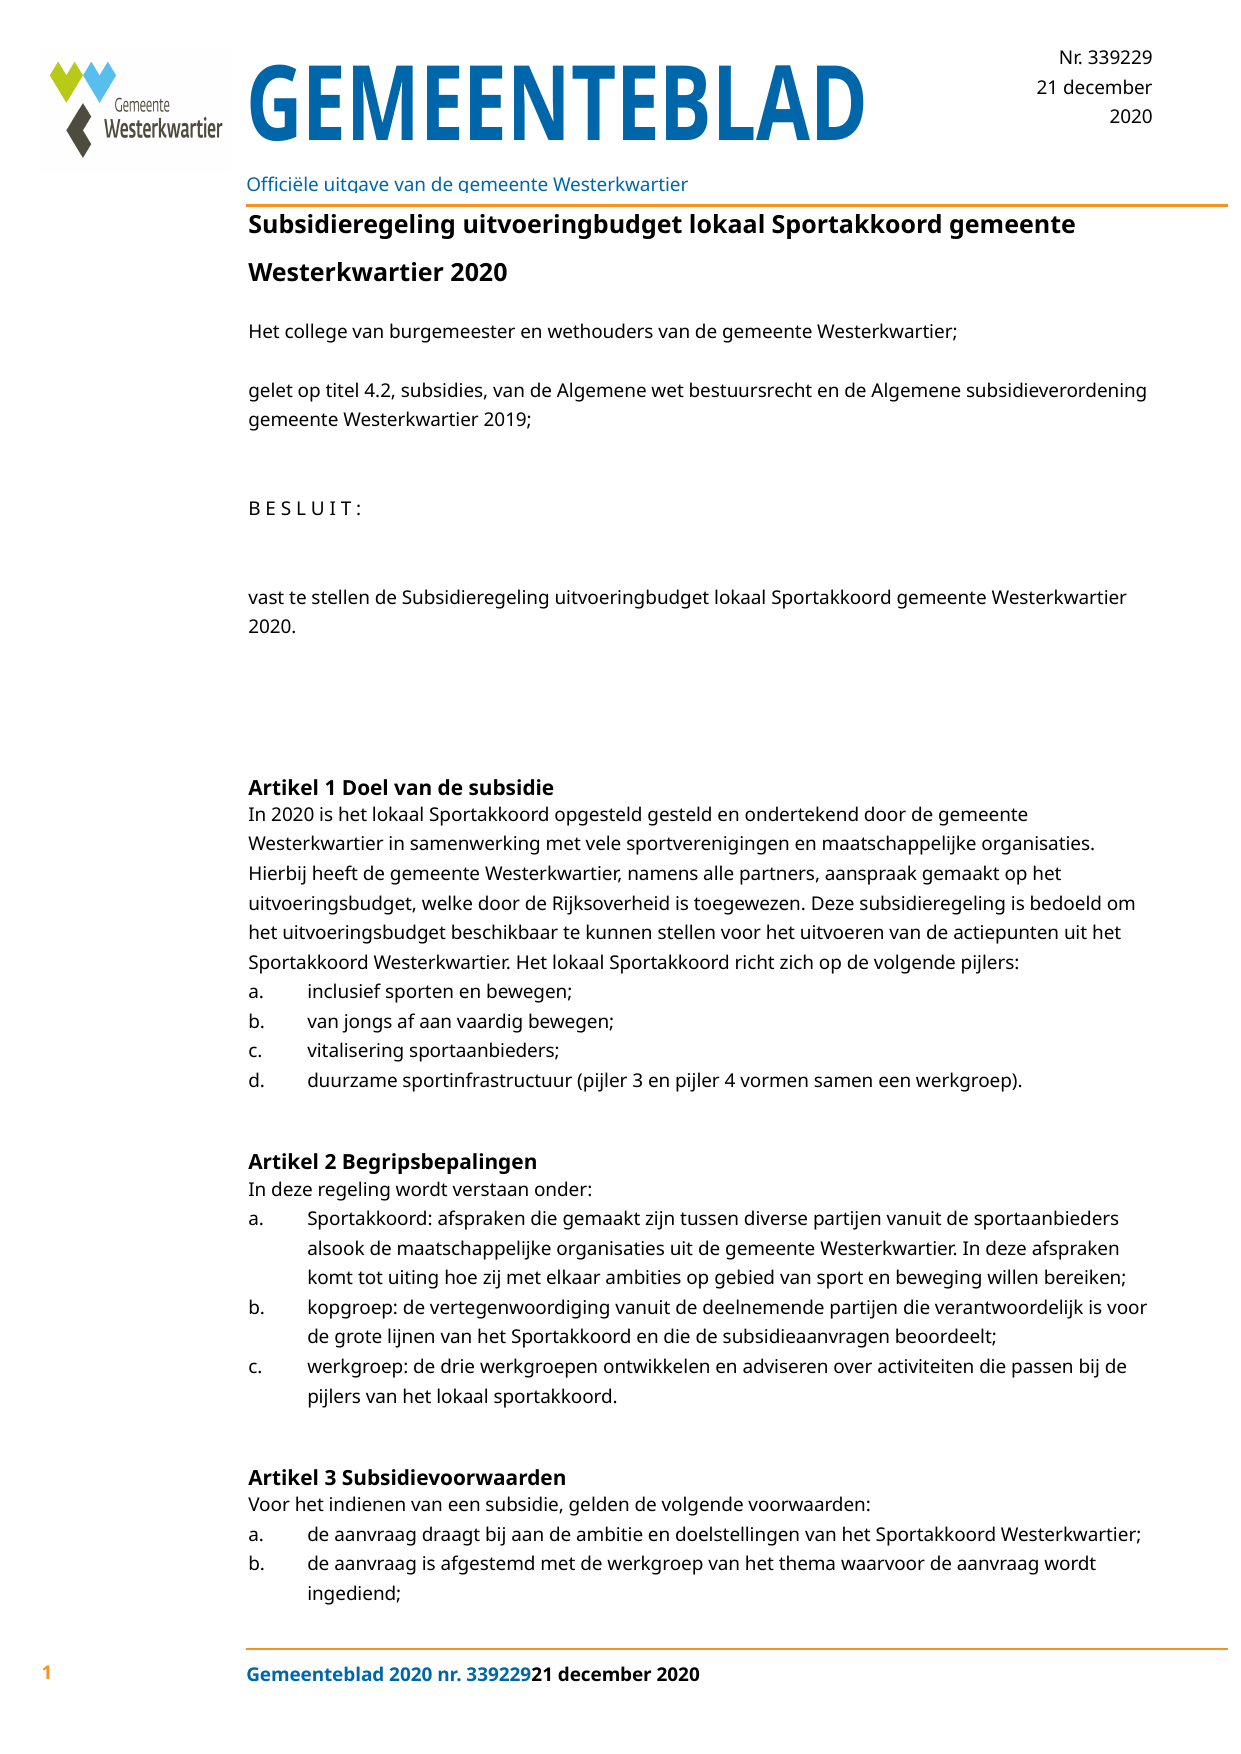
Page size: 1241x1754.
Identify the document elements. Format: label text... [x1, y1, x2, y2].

text Het college van burgemeester en wethouders van de gemeente Westerkwartier; [248, 318, 1152, 344]
list de aanvraag is afgestemd met de werkgroep van het thema waarvoor de aanvraag wordt ingediend; [248, 1550, 1152, 1606]
list van jongs af aan vaardig bewegen; [248, 1008, 1152, 1034]
list werkgroep: de drie werkgroepen ontwikkelen en adviseren over activiteiten die passen bij de pijlers van het lokaal sportakkoord. [248, 1353, 1152, 1408]
text Voor het indienen van een subsidie, gelden de volgende voorwaarden: [248, 1491, 1152, 1517]
list inclusief sporten en bewegen; [248, 978, 1152, 1004]
list vitalisering sportaanbieders; [248, 1038, 1152, 1063]
list duurzame sportinfrastructuur (pijler 3 en pijler 4 vormen samen een werkgroep). [248, 1067, 1152, 1093]
text B E S L U I T : [248, 495, 1152, 521]
text Artikel 1 Doel van de subsidie [248, 773, 1152, 801]
text gelet op titel 4.2, subsidies, van de Algemene wet bestuursrecht en de Algemene subsidieverordening gemeente Westerkwartier 2019; [248, 377, 1152, 432]
text Artikel 2 Begripsbepalingen [248, 1147, 1152, 1176]
text In deze regeling wordt verstaan onder: [248, 1176, 1152, 1201]
list Sportakkoord: afspraken die gemaakt zijn tussen diverse partijen vanuit de sportaanbieders alsook de maatschappelijke organisaties uit de gemeente Westerkwartier. In deze afspraken komt tot uiting hoe zij met elkaar ambities op gebied van sport en beweging willen bereiken; [248, 1205, 1152, 1290]
list kopgroep: de vertegenwoordiging vanuit de deelnemende partijen die verantwoordelijk is voor de grote lijnen van het Sportakkoord en die de subsidieaanvragen beoordeelt; [248, 1294, 1152, 1349]
picture [41, 47, 231, 172]
text Artikel 3 Subsidievoorwaarden [248, 1463, 1152, 1491]
text In 2020 is het lokaal Sportakkoord opgesteld gesteld en ondertekend door de gemeente Westerkwartier in samenwerking met vele sportverenigingen en maatschappelijke organisaties. Hierbij heeft de gemeente Westerkwartier, namens alle partners, aanspraak gemaakt op het uitvoeringsbudget, welke door de Rijksoverheid is toegewezen. Deze subsidieregeling is bedoeld om het uitvoeringsbudget beschikbaar te kunnen stellen voor het uitvoeren van de actiepunten uit het Sportakkoord Westerkwartier. Het lokaal Sportakkoord richt zich op de volgende pijlers: [248, 801, 1152, 975]
list de aanvraag draagt bij aan de ambitie en doelstellingen van het Sportakkoord Westerkwartier; [248, 1521, 1152, 1547]
text Subsidieregeling uitvoeringbudget lokaal Sportakkoord gemeente Westerkwartier 2020 [248, 207, 1152, 288]
text vast te stellen de Subsidieregeling uitvoeringbudget lokaal Sportakkoord gemeente Westerkwartier 2020. [248, 584, 1152, 639]
